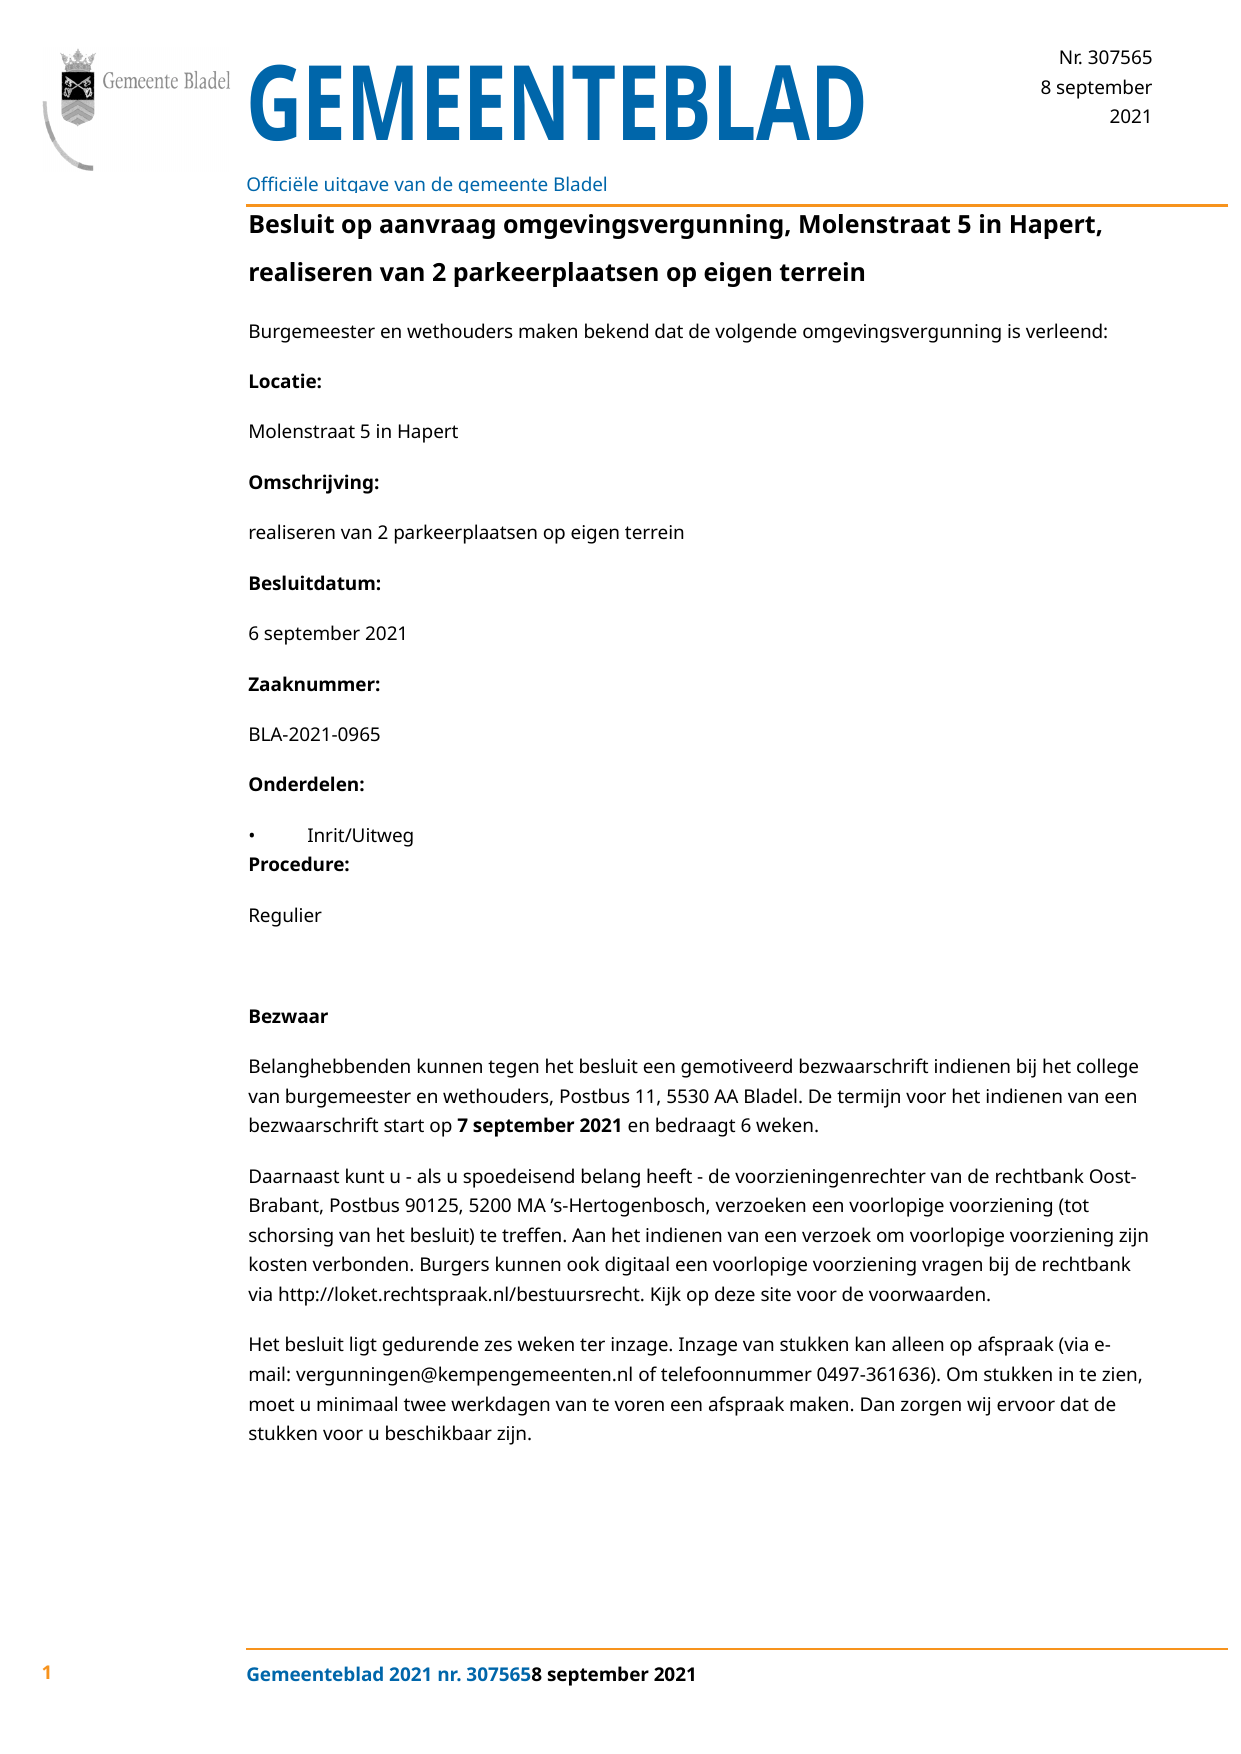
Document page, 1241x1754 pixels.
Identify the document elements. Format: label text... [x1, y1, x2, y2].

text Belanghebbenden kunnen tegen het besluit een gemotiveerd bezwaarschrift indienen bij het college van burgemeester en wethouders, Postbus 11, 5530 AA Bladel. De termijn voor het indienen van een bezwaarschrift start op 7 september 2021 en bedraagt 6 weken. [248, 1053, 1152, 1138]
text Bezwaar [248, 1003, 1152, 1029]
text Molenstraat 5 in Hapert [248, 419, 1152, 444]
text Omschrijving: [248, 469, 1152, 495]
text Besluit op aanvraag omgevingsvergunning, Molenstraat 5 in Hapert, realiseren van 2 parkeerplaatsen op eigen terrein [248, 207, 1152, 288]
text Locatie: [248, 368, 1152, 394]
text 6 september 2021 [248, 620, 1152, 646]
text Onderdelen: [248, 772, 1152, 797]
text Besluitdatum: [248, 570, 1152, 596]
text Regulier [248, 902, 1152, 928]
text Het besluit ligt gedurende zes weken ter inzage. Inzage van stukken kan alleen op afspraak (via e-mail: vergunningen@kempengemeenten.nl of telefoonnummer 0497-361636). Om stukken in te zien, moet u minimaal twee werkdagen van te voren een afspraak maken. Dan zorgen wij ervoor dat de stukken voor u beschikbaar zijn. [248, 1332, 1152, 1446]
text Burgemeester en wethouders maken bekend dat de volgende omgevingsvergunning is verleend: [248, 318, 1152, 344]
text Zaaknummer: [248, 671, 1152, 697]
picture [41, 47, 231, 172]
text BLA-2021-0965 [248, 721, 1152, 747]
list Inrit/Uitweg [248, 822, 1152, 848]
text Procedure: [248, 852, 1152, 877]
text Daarnaast kunt u - als u spoedeisend belang heeft - de voorzieningenrechter van de rechtbank Oost-Brabant, Postbus 90125, 5200 MA ’s-Hertogenbosch, verzoeken een voorlopige voorziening (tot schorsing van het besluit) te treffen. Aan het indienen van een verzoek om voorlopige voorziening zijn kosten verbonden. Burgers kunnen ook digitaal een voorlopige voorziening vragen bij de rechtbank via http://loket.rechtspraak.nl/bestuursrecht. Kijk op deze site voor de voorwaarden. [248, 1163, 1152, 1307]
text realiseren van 2 parkeerplaatsen op eigen terrein [248, 519, 1152, 545]
